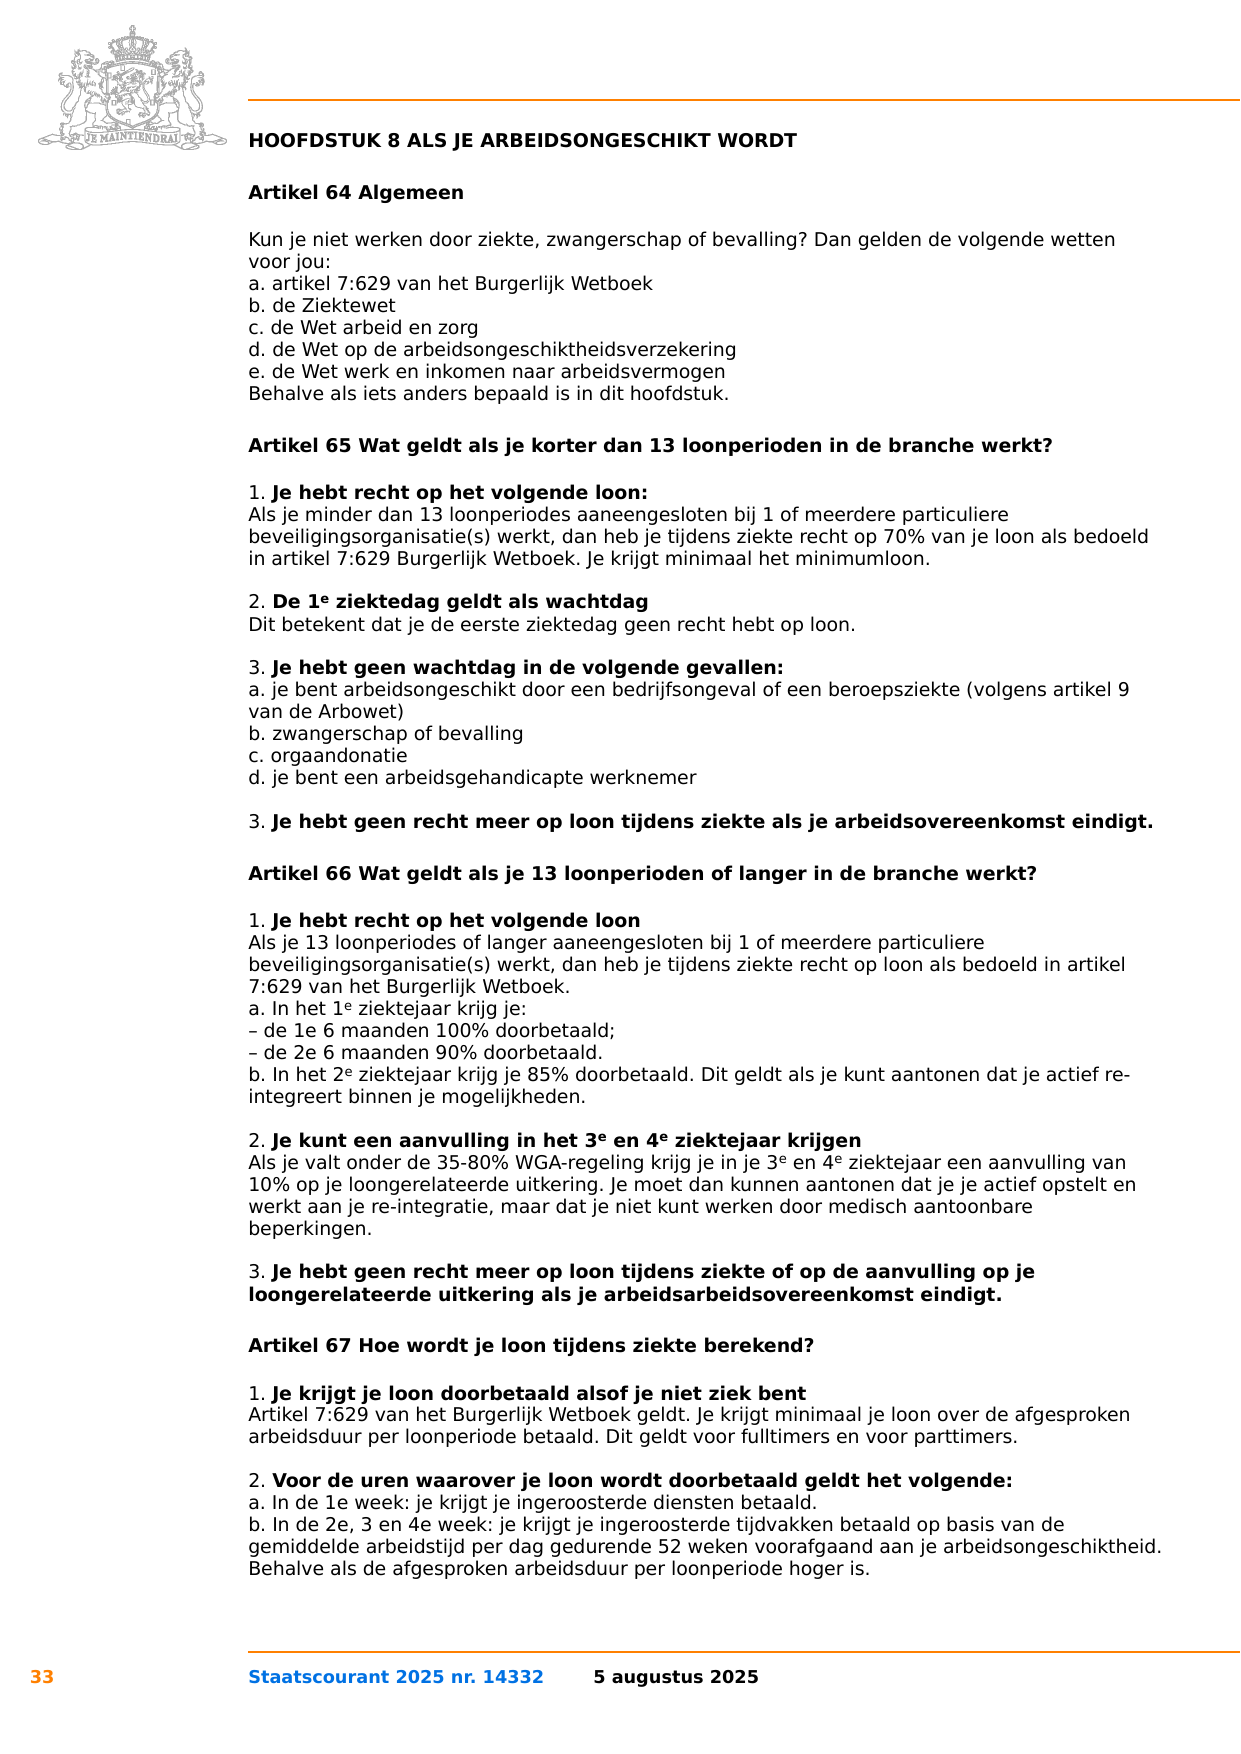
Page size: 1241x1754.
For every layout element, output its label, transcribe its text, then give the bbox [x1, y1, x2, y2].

text 2. Je kunt een aanvulling in het 3e en 4e ziektejaar krijgen [248, 1130, 1163, 1152]
text e. de Wet werk en inkomen naar arbeidsvermogen [248, 361, 1163, 383]
subtitle Artikel 66 Wat geldt als je 13 loonperioden of langer in de branche werkt? [248, 863, 1163, 885]
text 2. De 1e ziektedag geldt als wachtdag [248, 591, 1163, 613]
text d. de Wet op de arbeidsongeschiktheidsverzekering [248, 339, 1163, 361]
text Als je 13 loonperiodes of langer aaneengesloten bij 1 of meerdere particuliere beveiligingsorganisatie(s) werkt, dan heb je tijdens ziekte recht op loon als bedoeld in artikel 7:629 van het Burgerlijk Wetboek. [248, 932, 1163, 998]
text c. de Wet arbeid en zorg [248, 317, 1163, 339]
text 2. Voor de uren waarover je loon wordt doorbetaald geldt het volgende: [248, 1470, 1163, 1492]
text 3. Je hebt geen wachtdag in de volgende gevallen: [248, 657, 1163, 679]
text Als je minder dan 13 loonperiodes aaneengesloten bij 1 of meerdere particuliere beveiligingsorganisatie(s) werkt, dan heb je tijdens ziekte recht op 70% van je loon als bedoeld in artikel 7:629 Burgerlijk Wetboek. Je krijgt minimaal het minimumloon. [248, 504, 1163, 569]
text b. In het 2e ziektejaar krijg je 85% doorbetaald. Dit geldt als je kunt aantonen dat je actief re-integreert binnen je mogelijkheden. [248, 1064, 1163, 1108]
text – de 1e 6 maanden 100% doorbetaald; [248, 1020, 1163, 1042]
subtitle Artikel 65 Wat geldt als je korter dan 13 loonperioden in de branche werkt? [248, 435, 1163, 457]
subtitle HOOFDSTUK 8 ALS JE ARBEIDSONGESCHIKT WORDT [248, 130, 1163, 152]
text 3. Je hebt geen recht meer op loon tijdens ziekte als je arbeidsovereenkomst eindigt. [248, 811, 1163, 833]
text b. In de 2e, 3 en 4e week: je krijgt je ingeroosterde tijdvakken betaald op basis van de gemiddelde arbeidstijd per dag gedurende 52 weken voorafgaand aan je arbeidsongeschiktheid. Behalve als de afgesproken arbeidsduur per loonperiode hoger is. [248, 1514, 1163, 1580]
text a. In de 1e week: je krijgt je ingeroosterde diensten betaald. [248, 1492, 1163, 1514]
text c. orgaandonatie [248, 745, 1163, 767]
text a. je bent arbeidsongeschikt door een bedrijfsongeval of een beroepsziekte (volgens artikel 9 van de Arbowet) [248, 679, 1163, 723]
subtitle Artikel 67 Hoe wordt je loon tijdens ziekte berekend? [248, 1335, 1163, 1357]
picture [38, 25, 227, 150]
text b. de Ziektewet [248, 295, 1163, 317]
text – de 2e 6 maanden 90% doorbetaald. [248, 1042, 1163, 1064]
text Behalve als iets anders bepaald is in dit hoofdstuk. [248, 383, 1163, 405]
text 1. Je krijgt je loon doorbetaald alsof je niet ziek bent [248, 1382, 1163, 1404]
text 1. Je hebt recht op het volgende loon [248, 910, 1163, 932]
text a. In het 1e ziektejaar krijg je: [248, 998, 1163, 1020]
subtitle Artikel 64 Algemeen [248, 182, 1163, 204]
text Dit betekent dat je de eerste ziektedag geen recht hebt op loon. [248, 613, 1163, 635]
text Artikel 7:629 van het Burgerlijk Wetboek geldt. Je krijgt minimaal je loon over de afgesproken arbeidsduur per loonperiode betaald. Dit geldt voor fulltimers en voor parttimers. [248, 1404, 1163, 1448]
text Als je valt onder de 35-80% WGA-regeling krijg je in je 3e en 4e ziektejaar een aanvulling van 10% op je loongerelateerde uitkering. Je moet dan kunnen aantonen dat je je actief opstelt en werkt aan je re-integratie, maar dat je niet kunt werken door medisch aantoonbare beperkingen. [248, 1152, 1163, 1239]
text b. zwangerschap of bevalling [248, 723, 1163, 745]
text Kun je niet werken door ziekte, zwangerschap of bevalling? Dan gelden de volgende wetten voor jou: [248, 229, 1163, 273]
text 1. Je hebt recht op het volgende loon: [248, 482, 1163, 504]
text a. artikel 7:629 van het Burgerlijk Wetboek [248, 273, 1163, 295]
text d. je bent een arbeidsgehandicapte werknemer [248, 767, 1163, 789]
text 3. Je hebt geen recht meer op loon tijdens ziekte of op de aanvulling op je loongerelateerde uitkering als je arbeidsarbeidsovereenkomst eindigt. [248, 1261, 1163, 1305]
